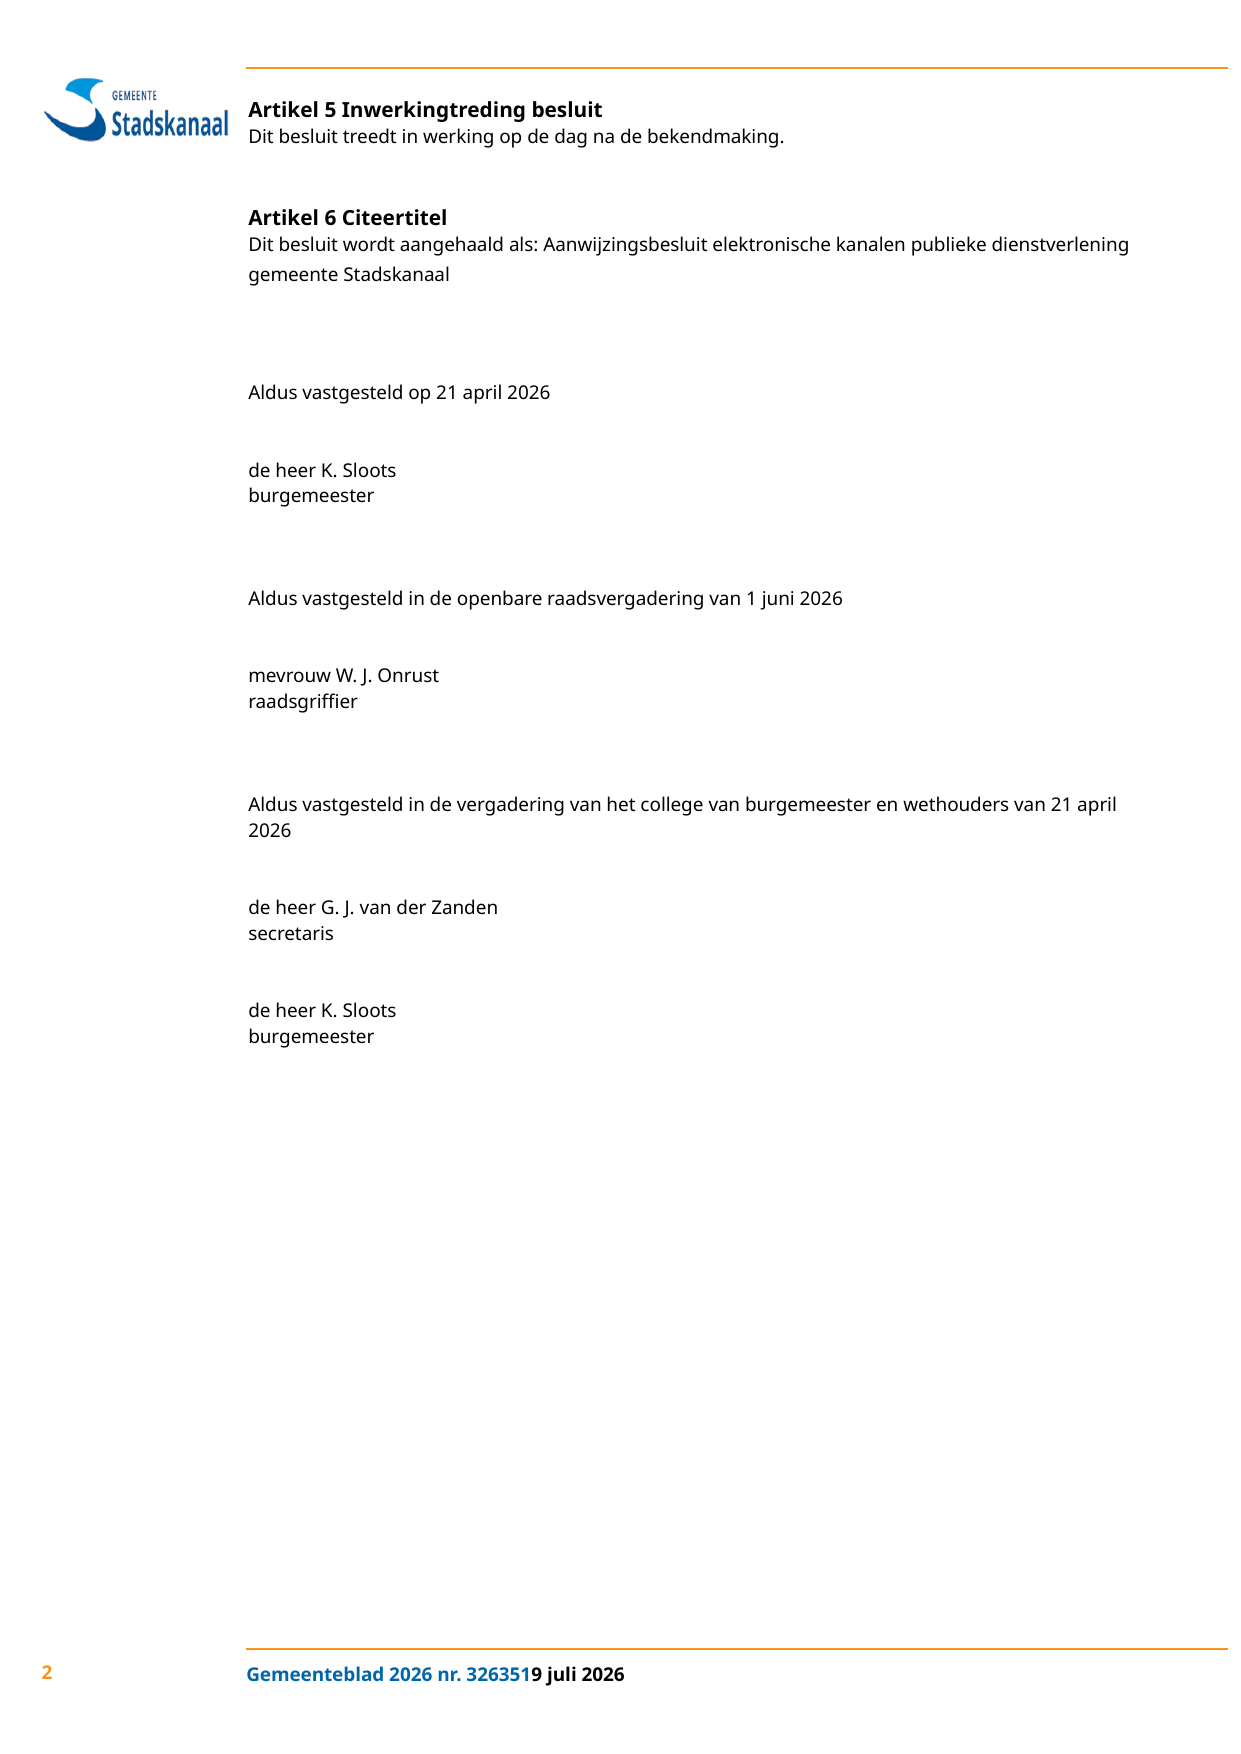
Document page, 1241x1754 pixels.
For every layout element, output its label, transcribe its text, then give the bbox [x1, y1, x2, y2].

text de heer G. J. van der Zanden [248, 894, 1152, 920]
text Aldus vastgesteld in de openbare raadsvergadering van 1 juni 2026 [248, 585, 1152, 611]
text raadsgriffier [248, 688, 1152, 714]
text de heer K. Sloots [248, 997, 1152, 1023]
text Aldus vastgesteld in de vergadering van het college van burgemeester en wethouders van 21 april 2026 [248, 791, 1152, 843]
text Artikel 5 Inwerkingtreding besluit [248, 95, 1152, 123]
text burgemeester [248, 482, 1152, 508]
text Dit besluit treedt in werking op de dag na de bekendmaking. [248, 123, 1152, 149]
text secretaris [248, 920, 1152, 946]
text Artikel 6 Citeertitel [248, 203, 1152, 232]
text mevrouw W. J. Onrust [248, 663, 1152, 688]
text de heer K. Sloots [248, 457, 1152, 482]
picture [41, 47, 231, 172]
text burgemeester [248, 1023, 1152, 1048]
text Aldus vastgesteld op 21 april 2026 [248, 379, 1152, 405]
text Dit besluit wordt aangehaald als: Aanwijzingsbesluit elektronische kanalen publieke dienstverlening gemeente Stadskanaal [248, 232, 1152, 287]
